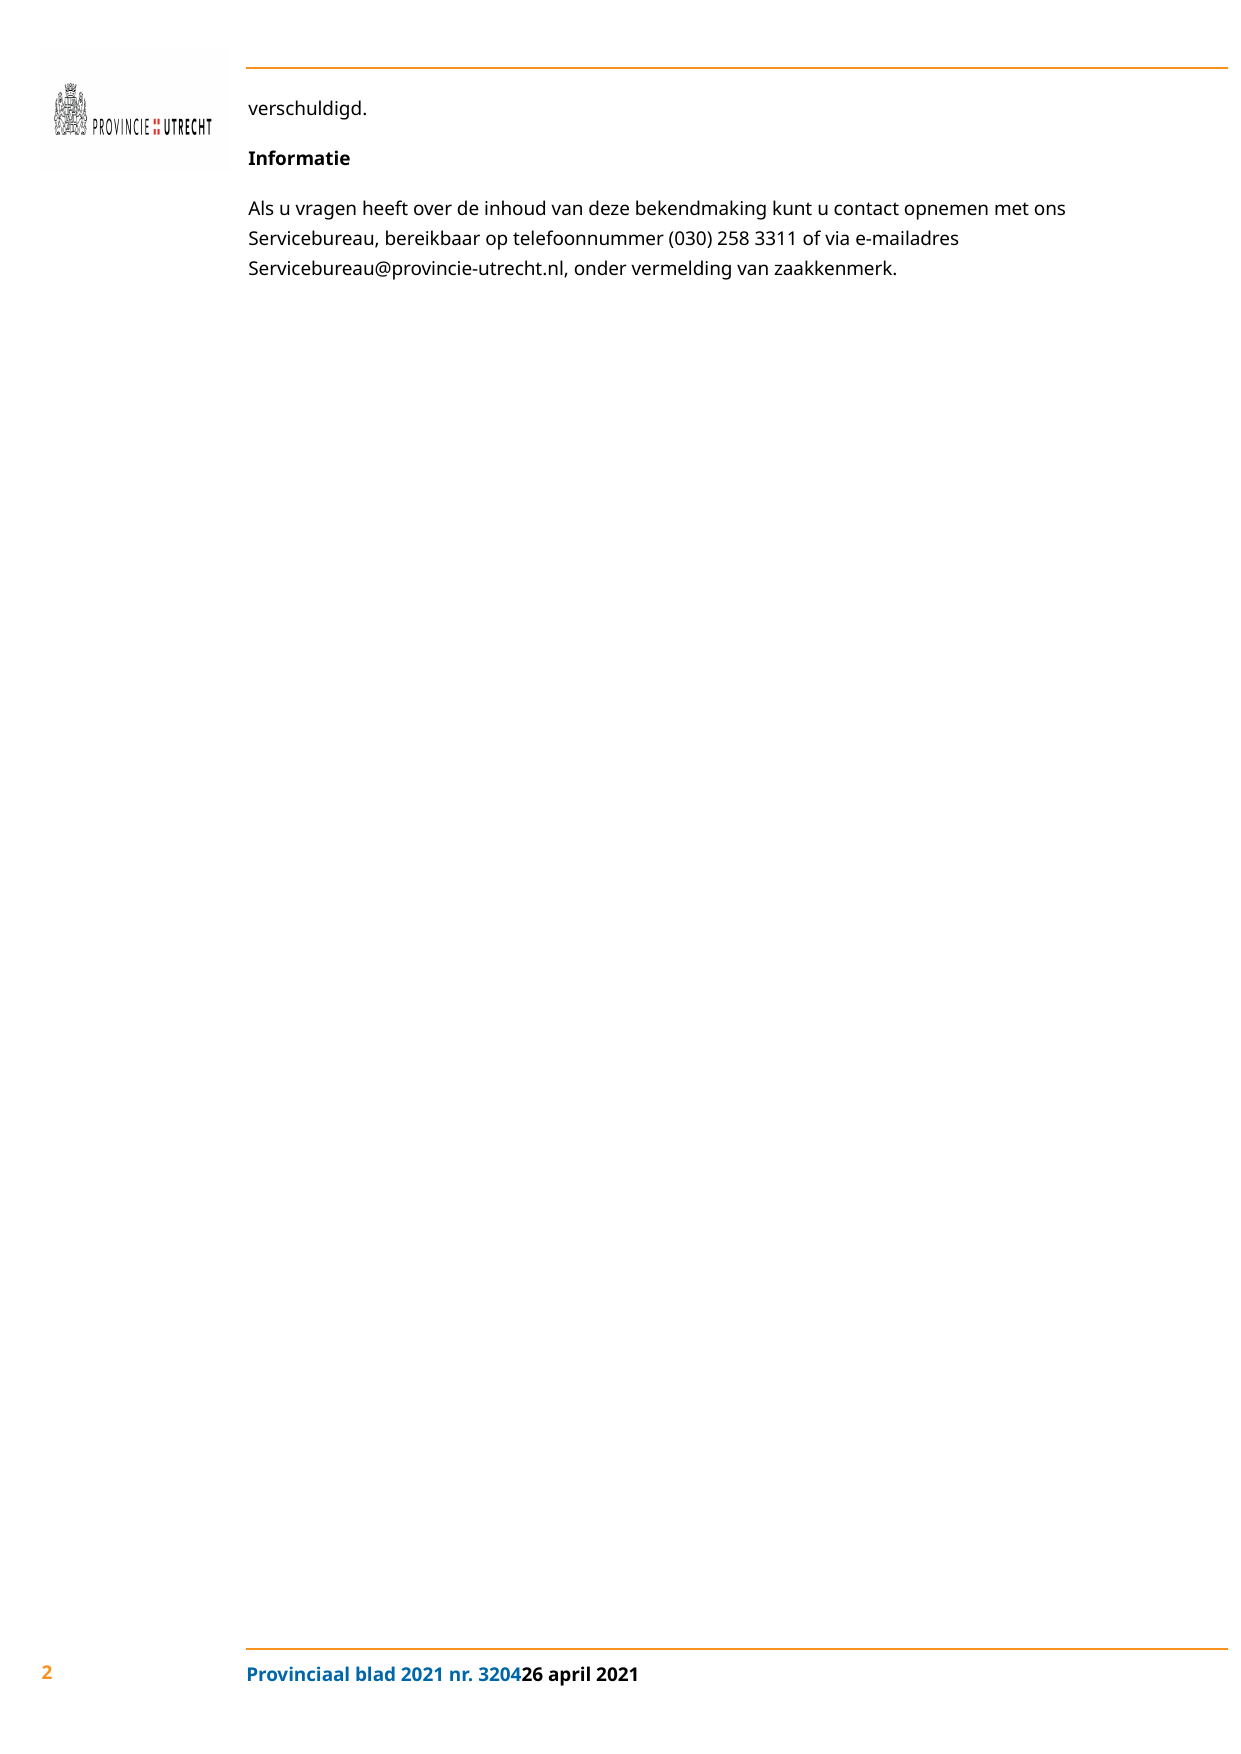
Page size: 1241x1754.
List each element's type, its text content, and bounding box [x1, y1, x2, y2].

picture [41, 47, 231, 172]
text Informatie [248, 145, 1152, 171]
text verschuldigd. [248, 95, 1152, 121]
text Als u vragen heeft over de inhoud van deze bekendmaking kunt u contact opnemen met ons Servicebureau, bereikbaar op telefoonnummer (030) 258 3311 of via e-mailadres Servicebureau@provincie-utrecht.nl, onder vermelding van zaakkenmerk. [248, 196, 1152, 281]
